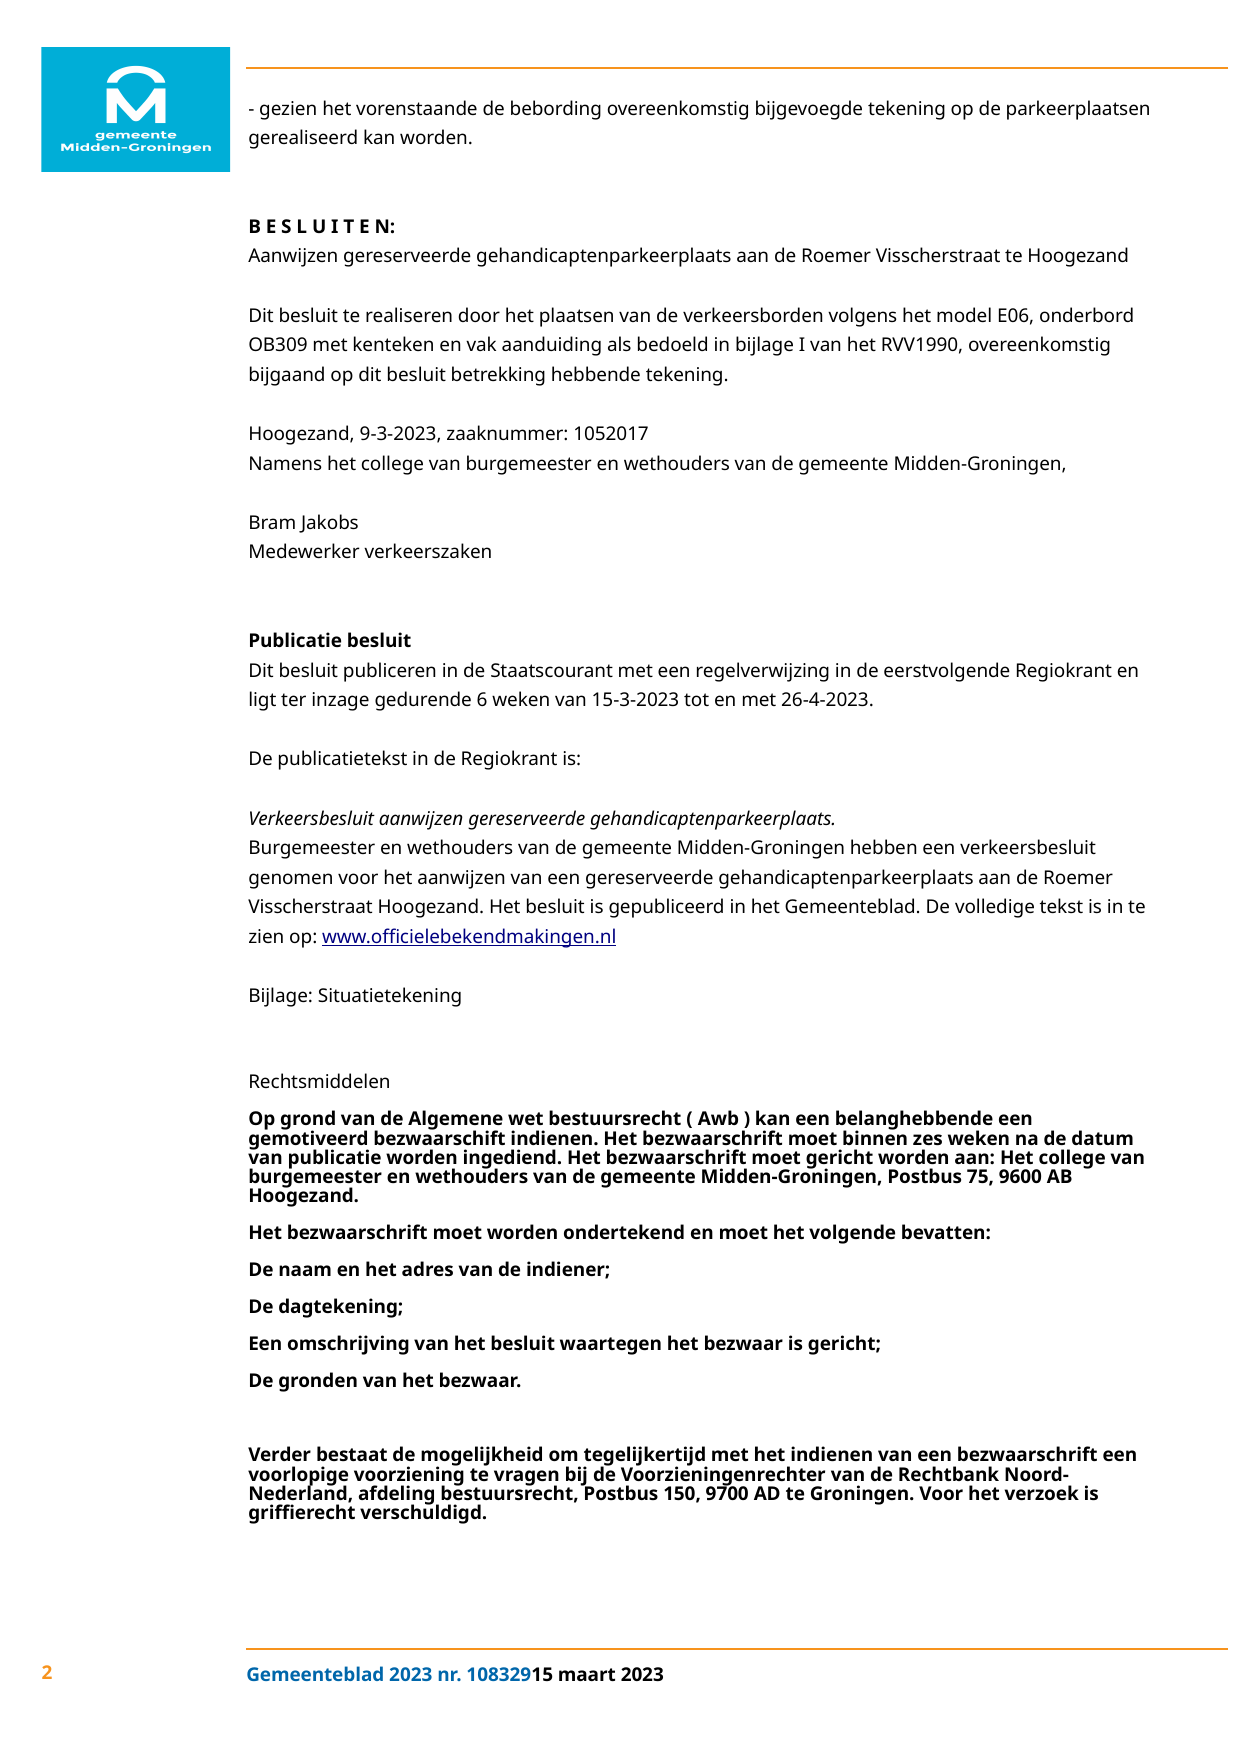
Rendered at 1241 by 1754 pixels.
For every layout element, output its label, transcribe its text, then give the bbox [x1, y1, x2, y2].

text De dagtekening; [248, 1298, 1152, 1318]
text De publicatietekst in de Regiokrant is: [248, 746, 1152, 771]
picture [108, 66, 164, 82]
text Namens het college van burgemeester en wethouders van de gemeente Midden-Groningen, [248, 450, 1152, 476]
text Een omschrijving van het besluit waartegen het bezwaar is gericht; [248, 1335, 1152, 1354]
text Rechtsmiddelen [248, 1073, 1152, 1093]
picture [184, 146, 190, 153]
text Verder bestaat de mogelijkheid om tegelijkertijd met het indienen van een bezwaarschrift een voorlopige voorziening te vragen bij de Voorzieningenrechter van de Rechtbank Noord-Nederland, afdeling bestuursrecht, Postbus 150, 9700 AD te Groningen. Voor het verzoek is griffierecht verschuldigd. [248, 1446, 1152, 1523]
text Dit besluit publiceren in de Staatscourant met een regelverwijzing in de eerstvolgende Regiokrant en ligt ter inzage gedurende 6 weken van 15-3-2023 tot en met 26-4-2023. [248, 657, 1152, 712]
text Burgemeester en wethouders van de gemeente Midden-Groningen hebben een verkeersbesluit genomen voor het aanwijzen van een gereserveerde gehandicaptenparkeerplaats aan de Roemer Visscherstraat Hoogezand. Het besluit is gepubliceerd in het Gemeenteblad. De volledige tekst is in te zien op: www.officielebekendmakingen.nl [248, 834, 1152, 949]
text Aanwijzen gereserveerde gehandicaptenparkeerplaats aan de Roemer Visscherstraat te Hoogezand [248, 243, 1152, 268]
text Het bezwaarschrift moet worden ondertekend en moet het volgende bevatten: [248, 1224, 1152, 1244]
text De gronden van het bezwaar. [248, 1372, 1152, 1392]
text Dit besluit te realiseren door het plaatsen van de verkeersborden volgens het model E06, onderbord OB309 met kenteken en vak aanduiding als bedoeld in bijlage I van het RVV1990, overeenkomstig bijgaand op dit besluit betrekking hebbende tekening. [248, 302, 1152, 387]
text Publicatie besluit [248, 627, 1152, 653]
picture [107, 89, 165, 122]
text Hoogezand, 9-3-2023, zaaknummer: 1052017 [248, 420, 1152, 446]
text Bijlage: Situatietekening [248, 982, 1152, 1008]
text Op grond van de Algemene wet bestuursrecht ( Awb ) kan een belanghebbende een gemotiveerd bezwaarschift indienen. Het bezwaarschrift moet binnen zes weken na de datum van publicatie worden ingediend. Het bezwaarschrift moet gericht worden aan: Het college van burgemeester en wethouders van de gemeente Midden-Groningen, Postbus 75, 9600 AB Hoogezand. [248, 1110, 1152, 1207]
text De naam en het adres van de indiener; [248, 1261, 1152, 1281]
text - gezien het vorenstaande de bebording overeenkomstig bijgevoegde tekening op de parkeerplaatsen gerealiseerd kan worden. [248, 95, 1152, 150]
text Medewerker verkeerszaken [248, 538, 1152, 564]
text Verkeersbesluit aanwijzen gereserveerde gehandicaptenparkeerplaats. [248, 805, 1152, 831]
text Bram Jakobs [248, 509, 1152, 535]
text B E S L U I T E N: [248, 213, 1152, 239]
